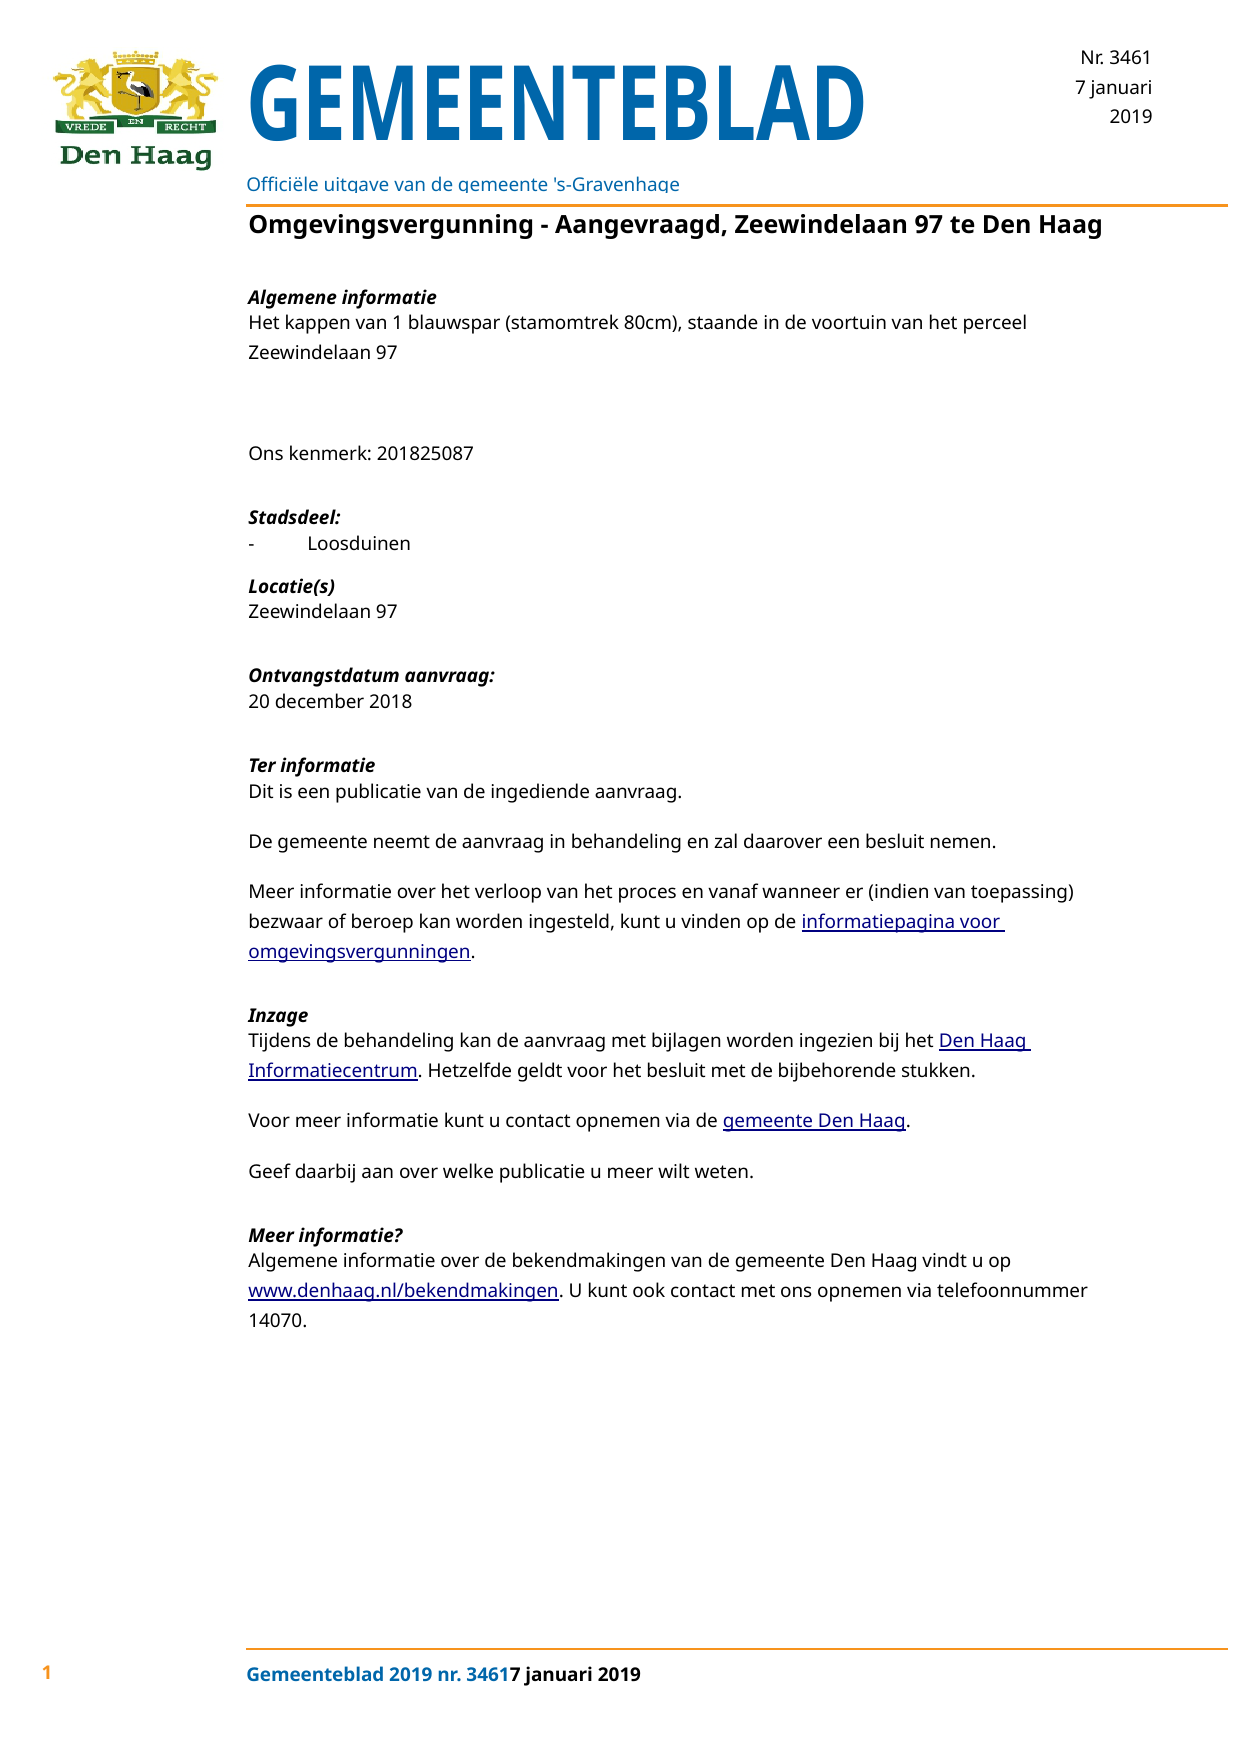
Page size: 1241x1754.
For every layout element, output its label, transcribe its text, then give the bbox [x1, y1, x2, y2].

text Dit is een publicatie van de ingediende aanvraag. [248, 778, 1152, 804]
text Tijdens de behandeling kan de aanvraag met bijlagen worden ingezien bij het Den Haag Informatiecentrum. Hetzelfde geldt voor het besluit met de bijbehorende stukken. [248, 1028, 1152, 1083]
text De gemeente neemt de aanvraag in behandeling en zal daarover een besluit nemen. [248, 828, 1152, 854]
text Meer informatie over het verloop van het proces en vanaf wanneer er (indien van toepassing) bezwaar of beroep kan worden ingesteld, kunt u vinden op de informatiepagina voor omgevingsvergunningen. [248, 879, 1152, 964]
text Stadsdeel: [248, 504, 1152, 530]
text Omgevingsvergunning - Aangevraagd, Zeewindelaan 97 te Den Haag [248, 207, 1152, 241]
text Zeewindelaan 97 [248, 598, 1152, 624]
text 20 december 2018 [248, 688, 1152, 714]
text Ons kenmerk: 201825087 [248, 440, 1152, 466]
list Loosduinen [248, 530, 1152, 555]
text Ontvangstdatum aanvraag: [248, 662, 1152, 688]
text Locatie(s) [248, 573, 1152, 598]
text Meer informatie? [248, 1222, 1152, 1248]
text Het kappen van 1 blauwspar (stamomtrek 80cm), staande in de voortuin van het perceel Zeewindelaan 97 [248, 309, 1152, 365]
text Algemene informatie over de bekendmakingen van de gemeente Den Haag vindt u op www.denhaag.nl/bekendmakingen. U kunt ook contact met ons opnemen via telefoonnummer 14070. [248, 1248, 1152, 1333]
text Voor meer informatie kunt u contact opnemen via de gemeente Den Haag. [248, 1108, 1152, 1133]
text Geef daarbij aan over welke publicatie u meer wilt weten. [248, 1158, 1152, 1184]
text Inzage [248, 1002, 1152, 1028]
picture [41, 47, 231, 172]
text Ter informatie [248, 752, 1152, 778]
text Algemene informatie [248, 284, 1152, 309]
